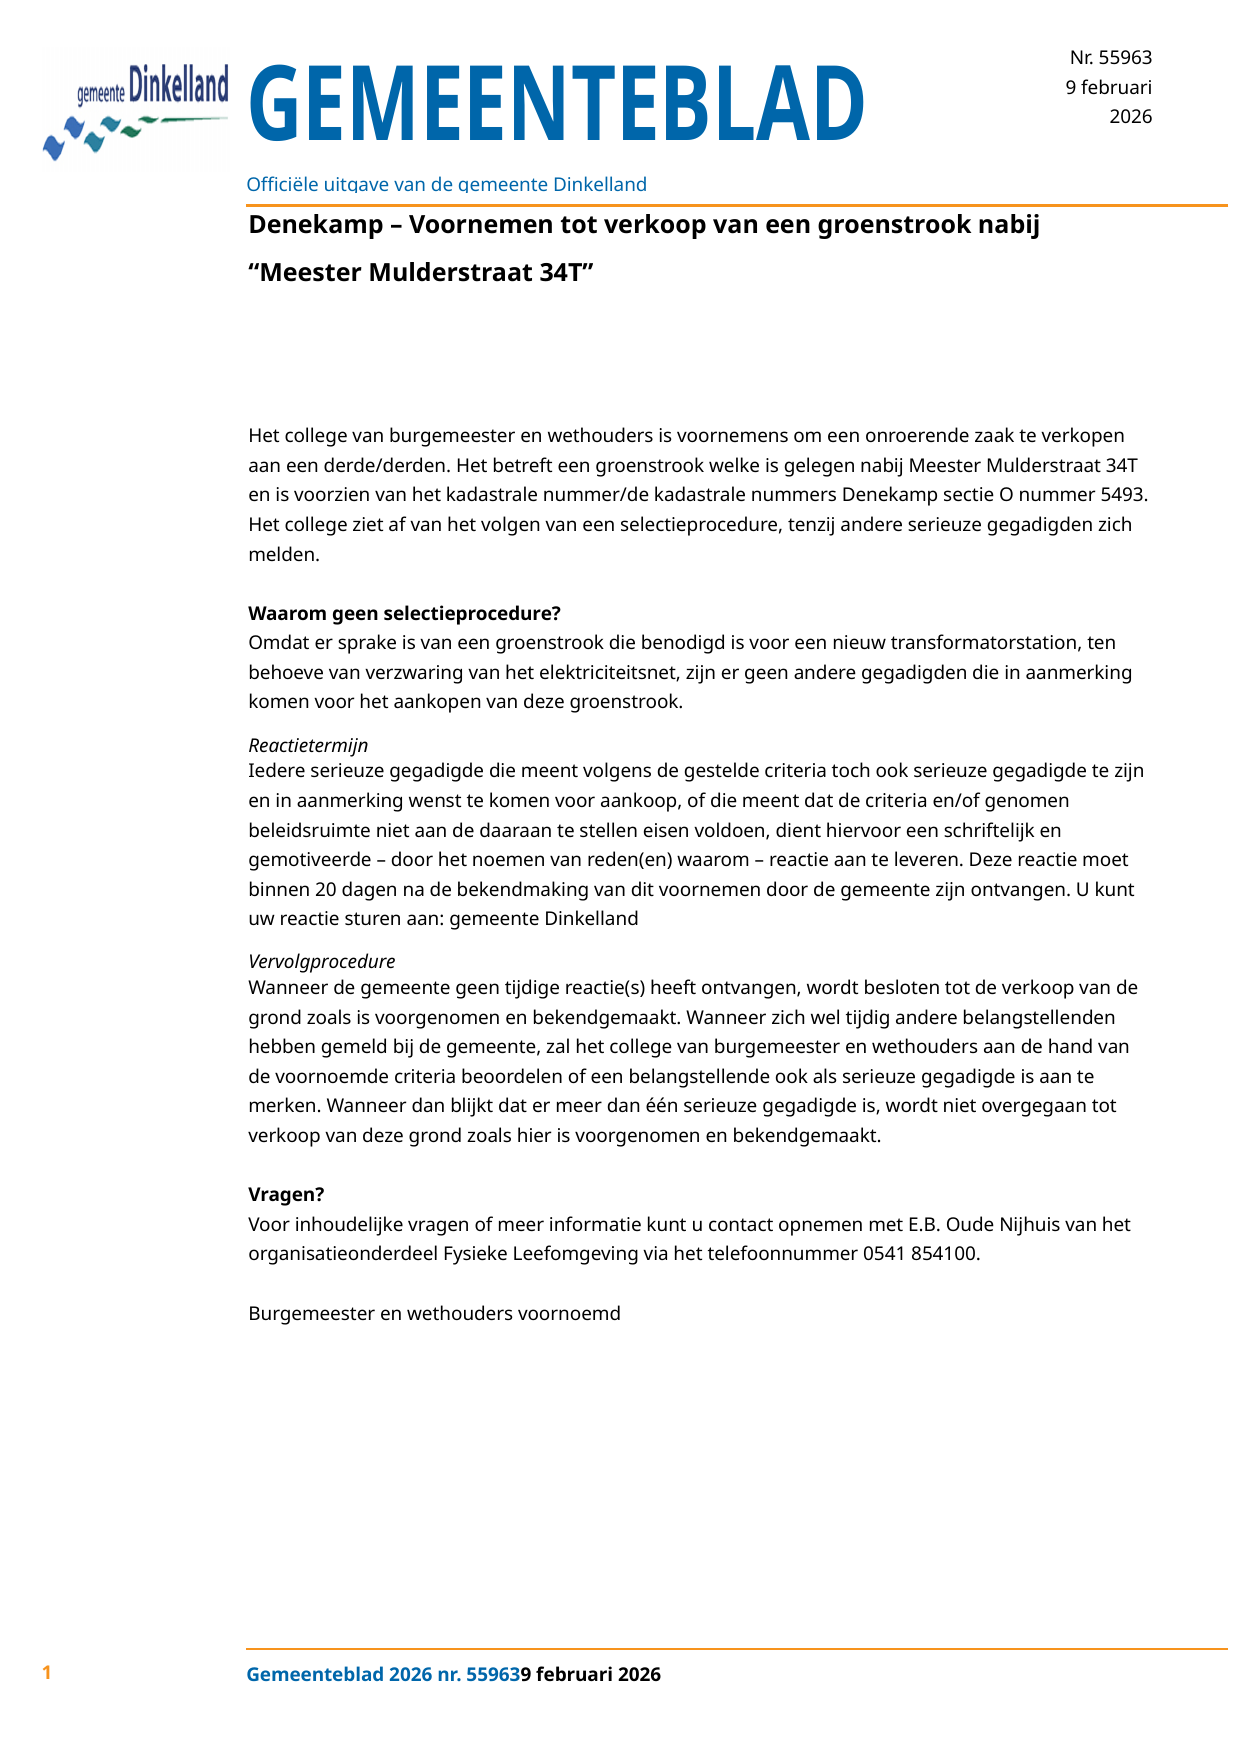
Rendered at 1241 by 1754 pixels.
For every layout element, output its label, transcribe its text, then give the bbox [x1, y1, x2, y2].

text Wanneer de gemeente geen tijdige reactie(s) heeft ontvangen, wordt besloten tot de verkoop van de grond zoals is voorgenomen en bekendgemaakt. Wanneer zich wel tijdig andere belangstellenden hebben gemeld bij de gemeente, zal het college van burgemeester en wethouders aan de hand van de voornoemde criteria beoordelen of een belangstellende ook als serieuze gegadigde is aan te merken. Wanneer dan blijkt dat er meer dan één serieuze gegadigde is, wordt niet overgegaan tot verkoop van deze grond zoals hier is voorgenomen en bekendgemaakt. [248, 974, 1152, 1148]
text Reactietermijn [248, 732, 1152, 758]
text Voor inhoudelijke vragen of meer informatie kunt u contact opnemen met E.B. Oude Nijhuis van het organisatieonderdeel Fysieke Leefomgeving via het telefoonnummer 0541 854100. [248, 1211, 1152, 1266]
text Het college van burgemeester en wethouders is voornemens om een onroerende zaak te verkopen aan een derde/derden. Het betreft een groenstrook welke is gelegen nabij Meester Mulderstraat 34T en is voorzien van het kadastrale nummer/de kadastrale nummers Denekamp sectie O nummer 5493. Het college ziet af van het volgen van een selectieprocedure, tenzij andere serieuze gegadigden zich melden. [248, 422, 1152, 567]
text Vervolgprocedure [248, 949, 1152, 974]
text Waarom geen selectieprocedure? [248, 600, 1152, 626]
text Denekamp – Voornemen tot verkoop van een groenstrook nabij “Meester Mulderstraat 34T” [248, 207, 1152, 288]
text Iedere serieuze gegadigde die meent volgens de gestelde criteria toch ook serieuze gegadigde te zijn en in aanmerking wenst te komen voor aankoop, of die meent dat de criteria en/of genomen beleidsruimte niet aan de daaraan te stellen eisen voldoen, dient hiervoor een schriftelijk en gemotiveerde – door het noemen van reden(en) waarom – reactie aan te leveren. Deze reactie moet binnen 20 dagen na de bekendmaking van dit voornemen door de gemeente zijn ontvangen. U kunt uw reactie sturen aan: gemeente Dinkelland [248, 758, 1152, 931]
picture [41, 47, 231, 172]
text Vragen? [248, 1181, 1152, 1207]
text Burgemeester en wethouders voornoemd [248, 1300, 1152, 1326]
text Omdat er sprake is van een groenstrook die benodigd is voor een nieuw transformatorstation, ten behoeve van verzwaring van het elektriciteitsnet, zijn er geen andere gegadigden die in aanmerking komen voor het aankopen van deze groenstrook. [248, 629, 1152, 714]
